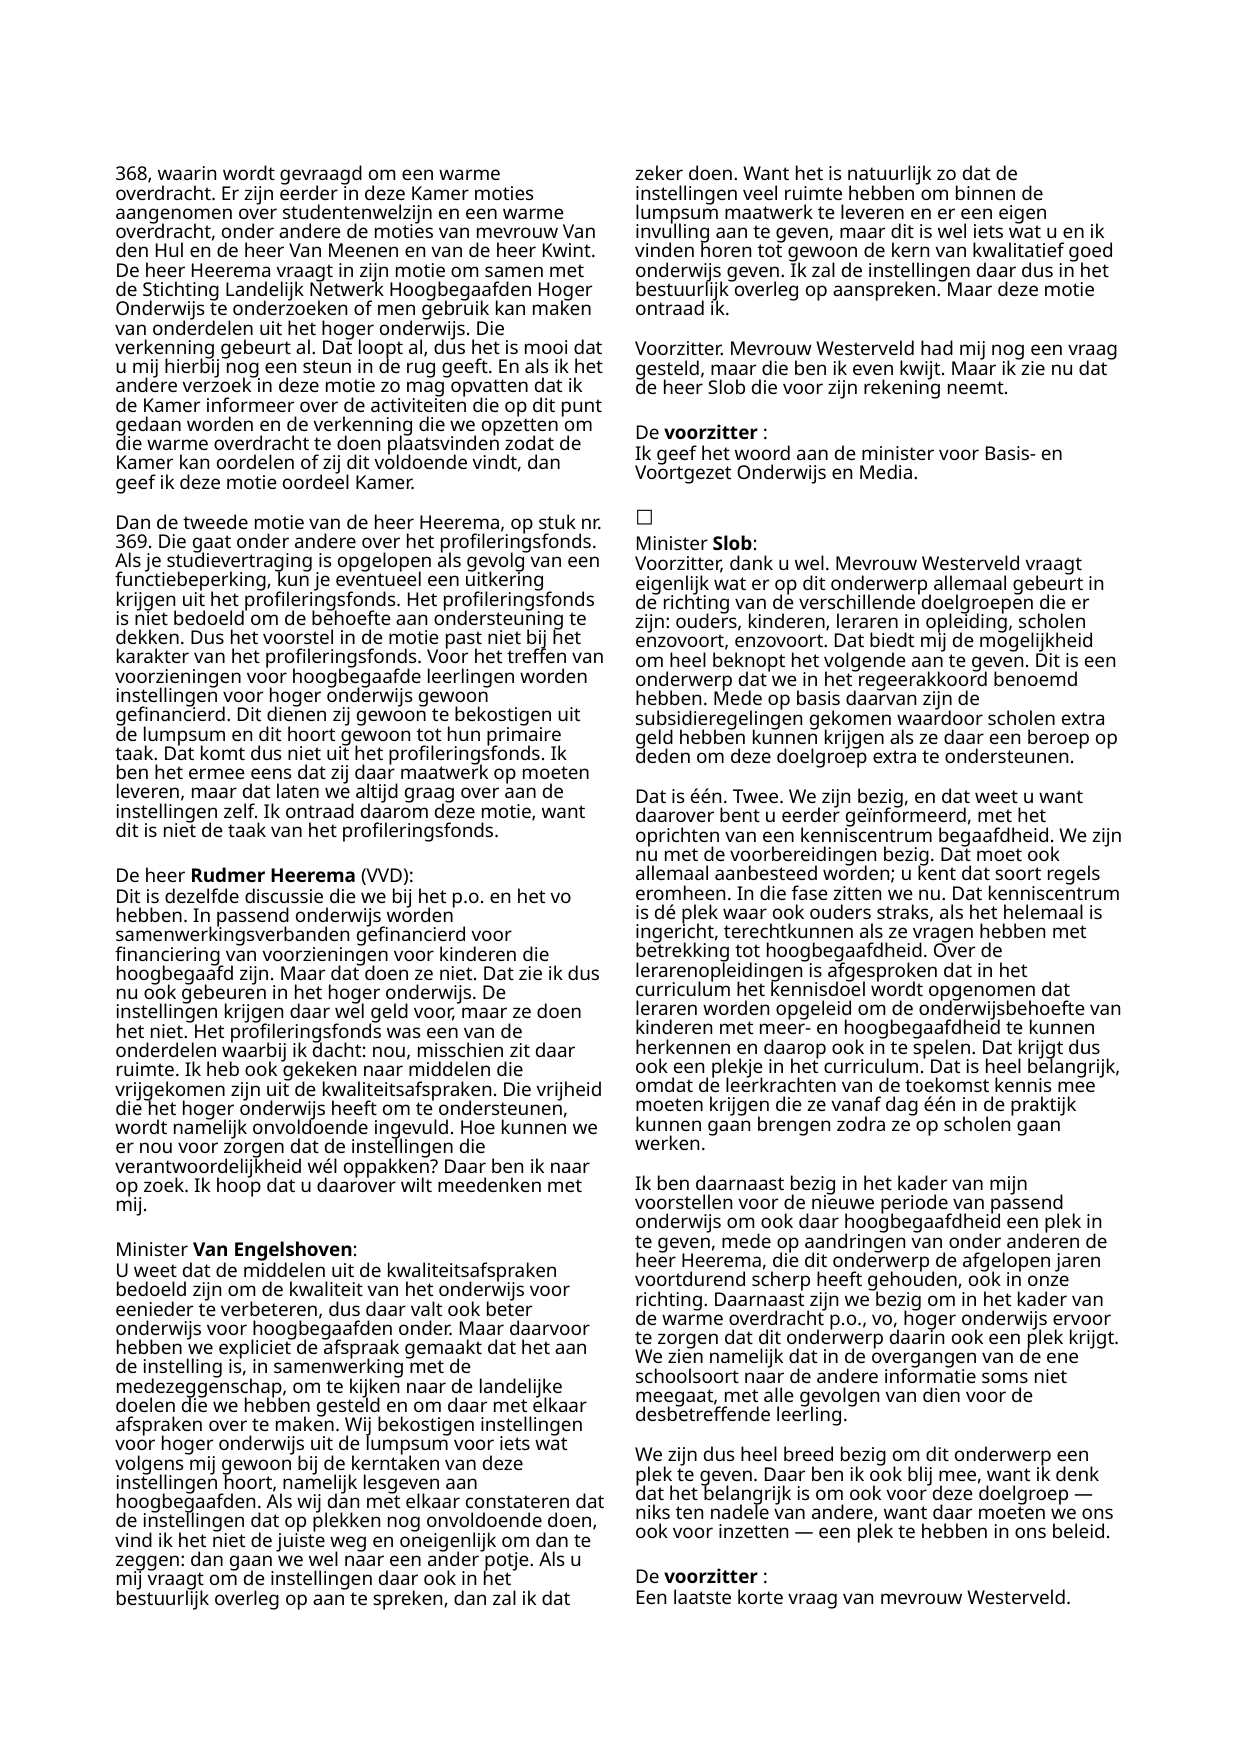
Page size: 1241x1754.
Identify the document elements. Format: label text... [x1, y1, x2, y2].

text Minister Slob: [635, 530, 1125, 555]
text We zijn dus heel breed bezig om dit onderwerp een plek te geven. Daar ben ik ook blij mee, want ik denk dat het belangrijk is om ook voor deze doelgroep — niks ten nadele van andere, want daar moeten we ons ook voor inzetten — een plek te hebben in ons beleid. [635, 1446, 1125, 1543]
text zeker doen. Want het is natuurlijk zo dat de instellingen veel ruimte hebben om binnen de lumpsum maatwerk te leveren en er een eigen invulling aan te geven, maar dit is wel iets wat u en ik vinden horen tot gewoon de kern van kwalitatief goed onderwijs geven. Ik zal de instellingen daar dus in het bestuurlijk overleg op aanspreken. Maar deze motie ontraad ik. [635, 165, 1125, 319]
text De heer Rudmer Heerema (VVD): [115, 862, 605, 888]
text Ik geef het woord aan de minister voor Basis- en Voortgezet Onderwijs en Media. [635, 444, 1125, 483]
text Voorzitter. Mevrouw Westerveld had mij nog een vraag gesteld, maar die ben ik even kwijt. Maar ik zie nu dat de heer Slob die voor zijn rekening neemt. [635, 340, 1125, 398]
text Dan de tweede motie van de heer Heerema, op stuk nr. 369. Die gaat onder andere over het profileringsfonds. Als je studievertraging is opgelopen als gevolg van een functiebeperking, kun je eventueel een uitkering krijgen uit het profileringsfonds. Het profileringsfonds is niet bedoeld om de behoefte aan ondersteuning te dekken. Dus het voorstel in de motie past niet bij het karakter van het profileringsfonds. Voor het treffen van voorzieningen voor hoogbegaafde leerlingen worden instellingen voor hoger onderwijs gewoon gefinancierd. Dit dienen zij gewoon te bekostigen uit de lumpsum en dit hoort gewoon tot hun primaire taak. Dat komt dus niet uit het profileringsfonds. Ik ben het ermee eens dat zij daar maatwerk op moeten leveren, maar dat laten we altijd graag over aan de instellingen zelf. Ik ontraad daarom deze motie, want dit is niet de taak van het profileringsfonds. [115, 514, 605, 841]
text Dat is één. Twee. We zijn bezig, en dat weet u want daarover bent u eerder geïnformeerd, met het oprichten van een kenniscentrum begaafdheid. We zijn nu met de voorbereidingen bezig. Dat moet ook allemaal aanbesteed worden; u kent dat soort regels eromheen. In die fase zitten we nu. Dat kenniscentrum is dé plek waar ook ouders straks, als het helemaal is ingericht, terechtkunnen als ze vragen hebben met betrekking tot hoogbegaafdheid. Over de lerarenopleidingen is afgesproken dat in het curriculum het kennisdoel wordt opgenomen dat leraren worden opgeleid om de onderwijsbehoefte van kinderen met meer- en hoogbegaafdheid te kunnen herkennen en daarop ook in te spelen. Dat krijgt dus ook een plekje in het curriculum. Dat is heel belangrijk, omdat de leerkrachten van de toekomst kennis mee moeten krijgen die ze vanaf dag één in de praktijk kunnen gaan brengen zodra ze op scholen gaan werken. [635, 788, 1125, 1154]
text Ik ben daarnaast bezig in het kader van mijn voorstellen voor de nieuwe periode van passend onderwijs om ook daar hoogbegaafdheid een plek in te geven, mede op aandringen van onder anderen de heer Heerema, die dit onderwerp de afgelopen jaren voortdurend scherp heeft gehouden, ook in onze richting. Daarnaast zijn we bezig om in het kader van de warme overdracht p.o., vo, hoger onderwijs ervoor te zorgen dat dit onderwerp daarin ook een plek krijgt. We zien namelijk dat in de overgangen van de ene schoolsoort naar de andere informatie soms niet meegaat, met alle gevolgen van dien voor de desbetreffende leerling. [635, 1175, 1125, 1426]
text Een laatste korte vraag van mevrouw Westerveld. [635, 1589, 1125, 1608]
text U weet dat de middelen uit de kwaliteitsafspraken bedoeld zijn om de kwaliteit van het onderwijs voor eenieder te verbeteren, dus daar valt ook beter onderwijs voor hoogbegaafden onder. Maar daarvoor hebben we expliciet de afspraak gemaakt dat het aan de instelling is, in samenwerking met de medezeggenschap, om te kijken naar de landelijke doelen die we hebben gesteld en om daar met elkaar afspraken over te maken. Wij bekostigen instellingen voor hoger onderwijs uit de lumpsum voor iets wat volgens mij gewoon bij de kerntaken van deze instellingen hoort, namelijk lesgeven aan hoogbegaafden. Als wij dan met elkaar constateren dat de instellingen dat op plekken nog onvoldoende doen, vind ik het niet de juiste weg en oneigenlijk om dan te zeggen: dan gaan we wel naar een ander potje. Als u mij vraagt om de instellingen daar ook in het bestuurlijk overleg op aan te spreken, dan zal ik dat [115, 1262, 605, 1609]
text De voorzitter : [635, 1563, 1125, 1589]
text De voorzitter : [635, 419, 1125, 444]
text ⬜ [635, 504, 1125, 530]
text Minister Van Engelshoven: [115, 1236, 605, 1262]
text 368, waarin wordt gevraagd om een warme overdracht. Er zijn eerder in deze Kamer moties aangenomen over studentenwelzijn en een warme overdracht, onder andere de moties van mevrouw Van den Hul en de heer Van Meenen en van de heer Kwint. De heer Heerema vraagt in zijn motie om samen met de Stichting Landelijk Netwerk Hoogbegaafden Hoger Onderwijs te onderzoeken of men gebruik kan maken van onderdelen uit het hoger onderwijs. Die verkenning gebeurt al. Dat loopt al, dus het is mooi dat u mij hierbij nog een steun in de rug geeft. En als ik het andere verzoek in deze motie zo mag opvatten dat ik de Kamer informeer over de activiteiten die op dit punt gedaan worden en de verkenning die we opzetten om die warme overdracht te doen plaatsvinden zodat de Kamer kan oordelen of zij dit voldoende vindt, dan geef ik deze motie oordeel Kamer. [115, 165, 605, 493]
text Dit is dezelfde discussie die we bij het p.o. en het vo hebben. In passend onderwijs worden samenwerkingsverbanden gefinancierd voor financiering van voorzieningen voor kinderen die hoogbegaafd zijn. Maar dat doen ze niet. Dat zie ik dus nu ook gebeuren in het hoger onderwijs. De instellingen krijgen daar wel geld voor, maar ze doen het niet. Het profileringsfonds was een van de onderdelen waarbij ik dacht: nou, misschien zit daar ruimte. Ik heb ook gekeken naar middelen die vrijgekomen zijn uit de kwaliteitsafspraken. Die vrijheid die het hoger onderwijs heeft om te ondersteunen, wordt namelijk onvoldoende ingevuld. Hoe kunnen we er nou voor zorgen dat de instellingen die verantwoordelijkheid wél oppakken? Daar ben ik naar op zoek. Ik hoop dat u daarover wilt meedenken met mij. [115, 888, 605, 1215]
text Voorzitter, dank u wel. Mevrouw Westerveld vraagt eigenlijk wat er op dit onderwerp allemaal gebeurt in de richting van de verschillende doelgroepen die er zijn: ouders, kinderen, leraren in opleiding, scholen enzovoort, enzovoort. Dat biedt mij de mogelijkheid om heel beknopt het volgende aan te geven. Dit is een onderwerp dat we in het regeerakkoord benoemd hebben. Mede op basis daarvan zijn de subsidieregelingen gekomen waardoor scholen extra geld hebben kunnen krijgen als ze daar een beroep op deden om deze doelgroep extra te ondersteunen. [635, 555, 1125, 767]
